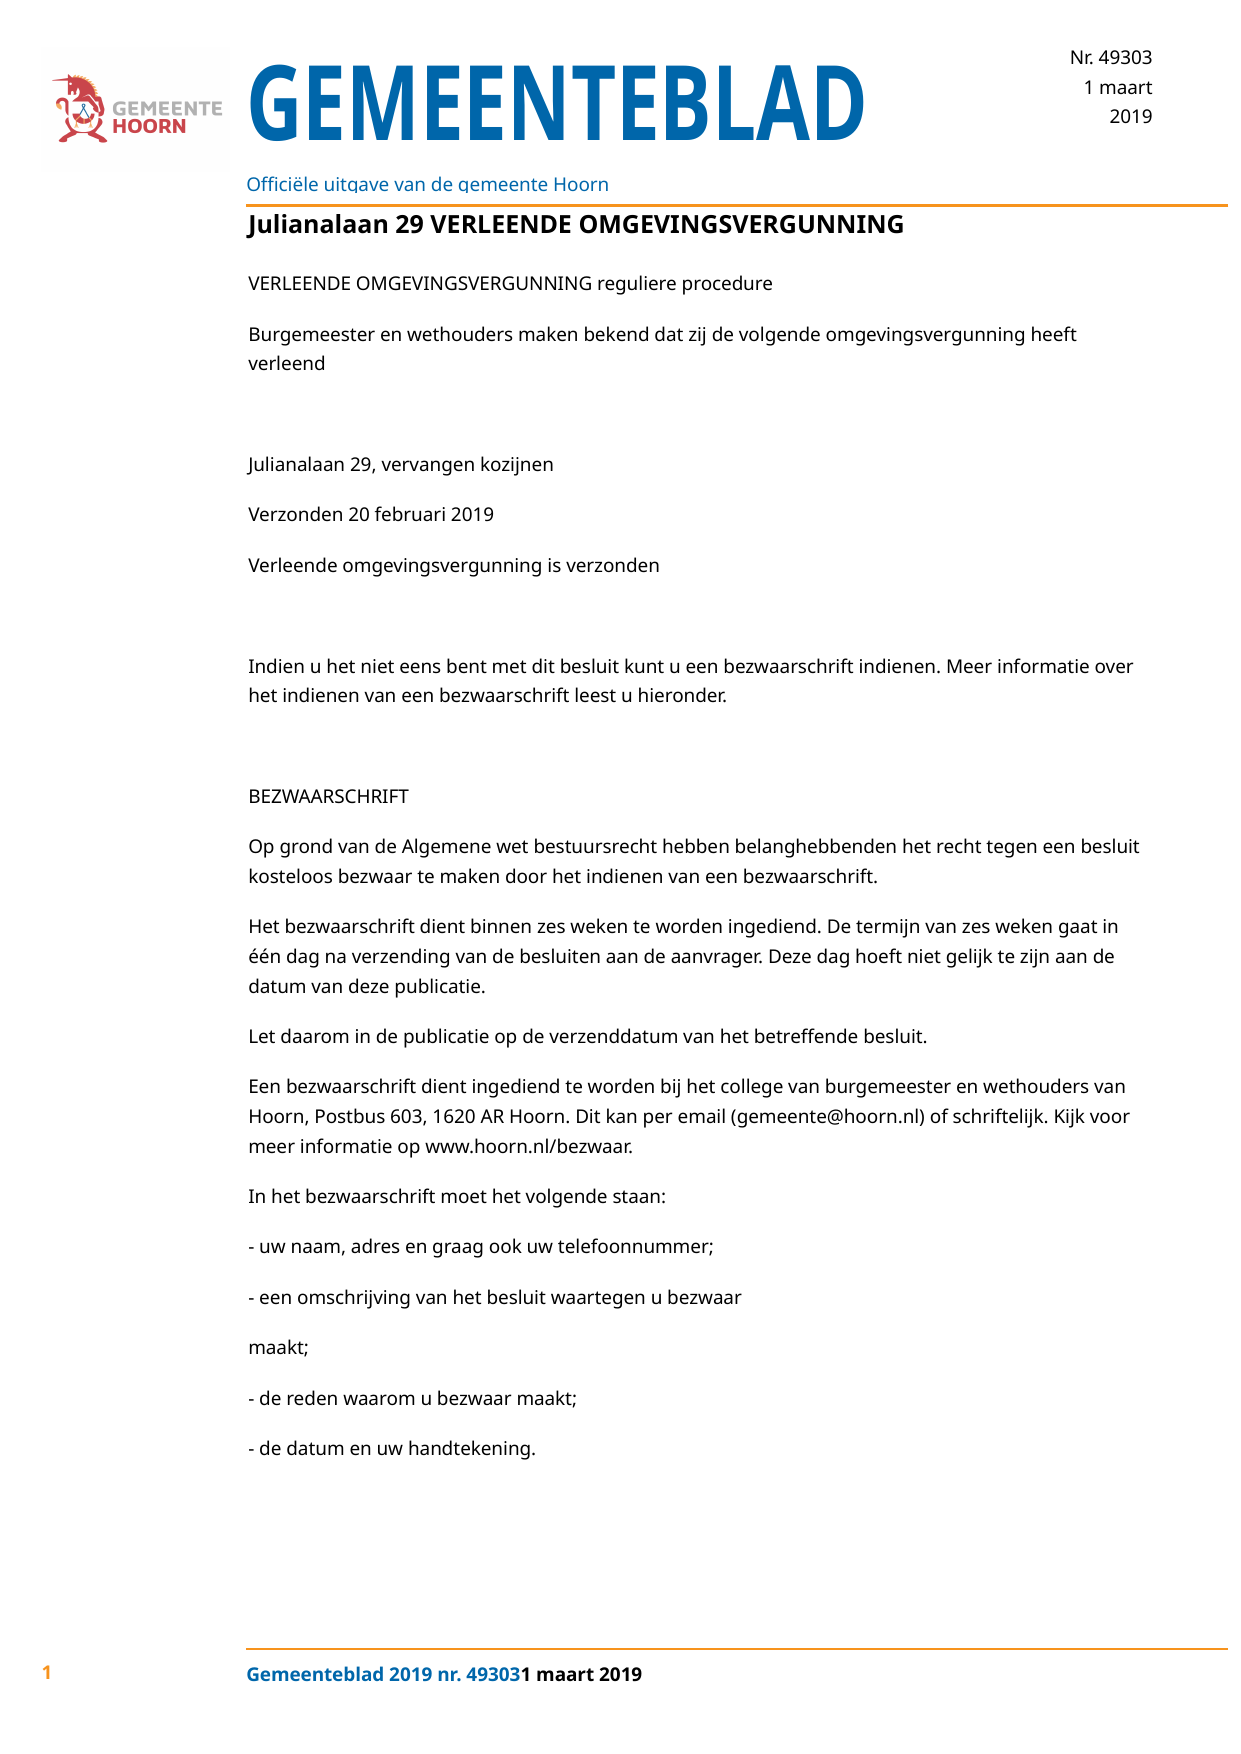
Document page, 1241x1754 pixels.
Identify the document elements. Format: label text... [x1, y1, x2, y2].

text BEZWAARSCHRIFT [248, 783, 1152, 809]
text Let daarom in de publicatie op de verzenddatum van het betreffende besluit. [248, 1023, 1152, 1049]
text In het bezwaarschrift moet het volgende staan: [248, 1183, 1152, 1209]
text Verleende omgevingsvergunning is verzonden [248, 552, 1152, 578]
text - de reden waarom u bezwaar maakt; [248, 1385, 1152, 1411]
text Julianalaan 29 VERLEENDE OMGEVINGSVERGUNNING [248, 207, 1152, 241]
text Indien u het niet eens bent met dit besluit kunt u een bezwaarschrift indienen. Meer informatie over het indienen van een bezwaarschrift leest u hieronder. [248, 653, 1152, 708]
text - een omschrijving van het besluit waartegen u bezwaar [248, 1284, 1152, 1310]
text - uw naam, adres en graag ook uw telefoonnummer; [248, 1234, 1152, 1259]
text - de datum en uw handtekening. [248, 1435, 1152, 1461]
text Verzonden 20 februari 2019 [248, 502, 1152, 527]
text Op grond van de Algemene wet bestuursrecht hebben belanghebbenden het recht tegen een besluit kosteloos bezwaar te maken door het indienen van een bezwaarschrift. [248, 834, 1152, 889]
text maakt; [248, 1334, 1152, 1360]
text Een bezwaarschrift dient ingediend te worden bij het college van burgemeester en wethouders van Hoorn, Postbus 603, 1620 AR Hoorn. Dit kan per email (gemeente@hoorn.nl) of schriftelijk. Kijk voor meer informatie op www.hoorn.nl/bezwaar. [248, 1074, 1152, 1158]
text Het bezwaarschrift dient binnen zes weken te worden ingediend. De termijn van zes weken gaat in één dag na verzending van de besluiten aan de aanvrager. Deze dag hoeft niet gelijk te zijn aan de datum van deze publicatie. [248, 914, 1152, 998]
text Julianalaan 29, vervangen kozijnen [248, 451, 1152, 477]
text Burgemeester en wethouders maken bekend dat zij de volgende omgevingsvergunning heeft verleend [248, 321, 1152, 376]
text VERLEENDE OMGEVINGSVERGUNNING reguliere procedure [248, 270, 1152, 296]
picture [41, 47, 231, 172]
